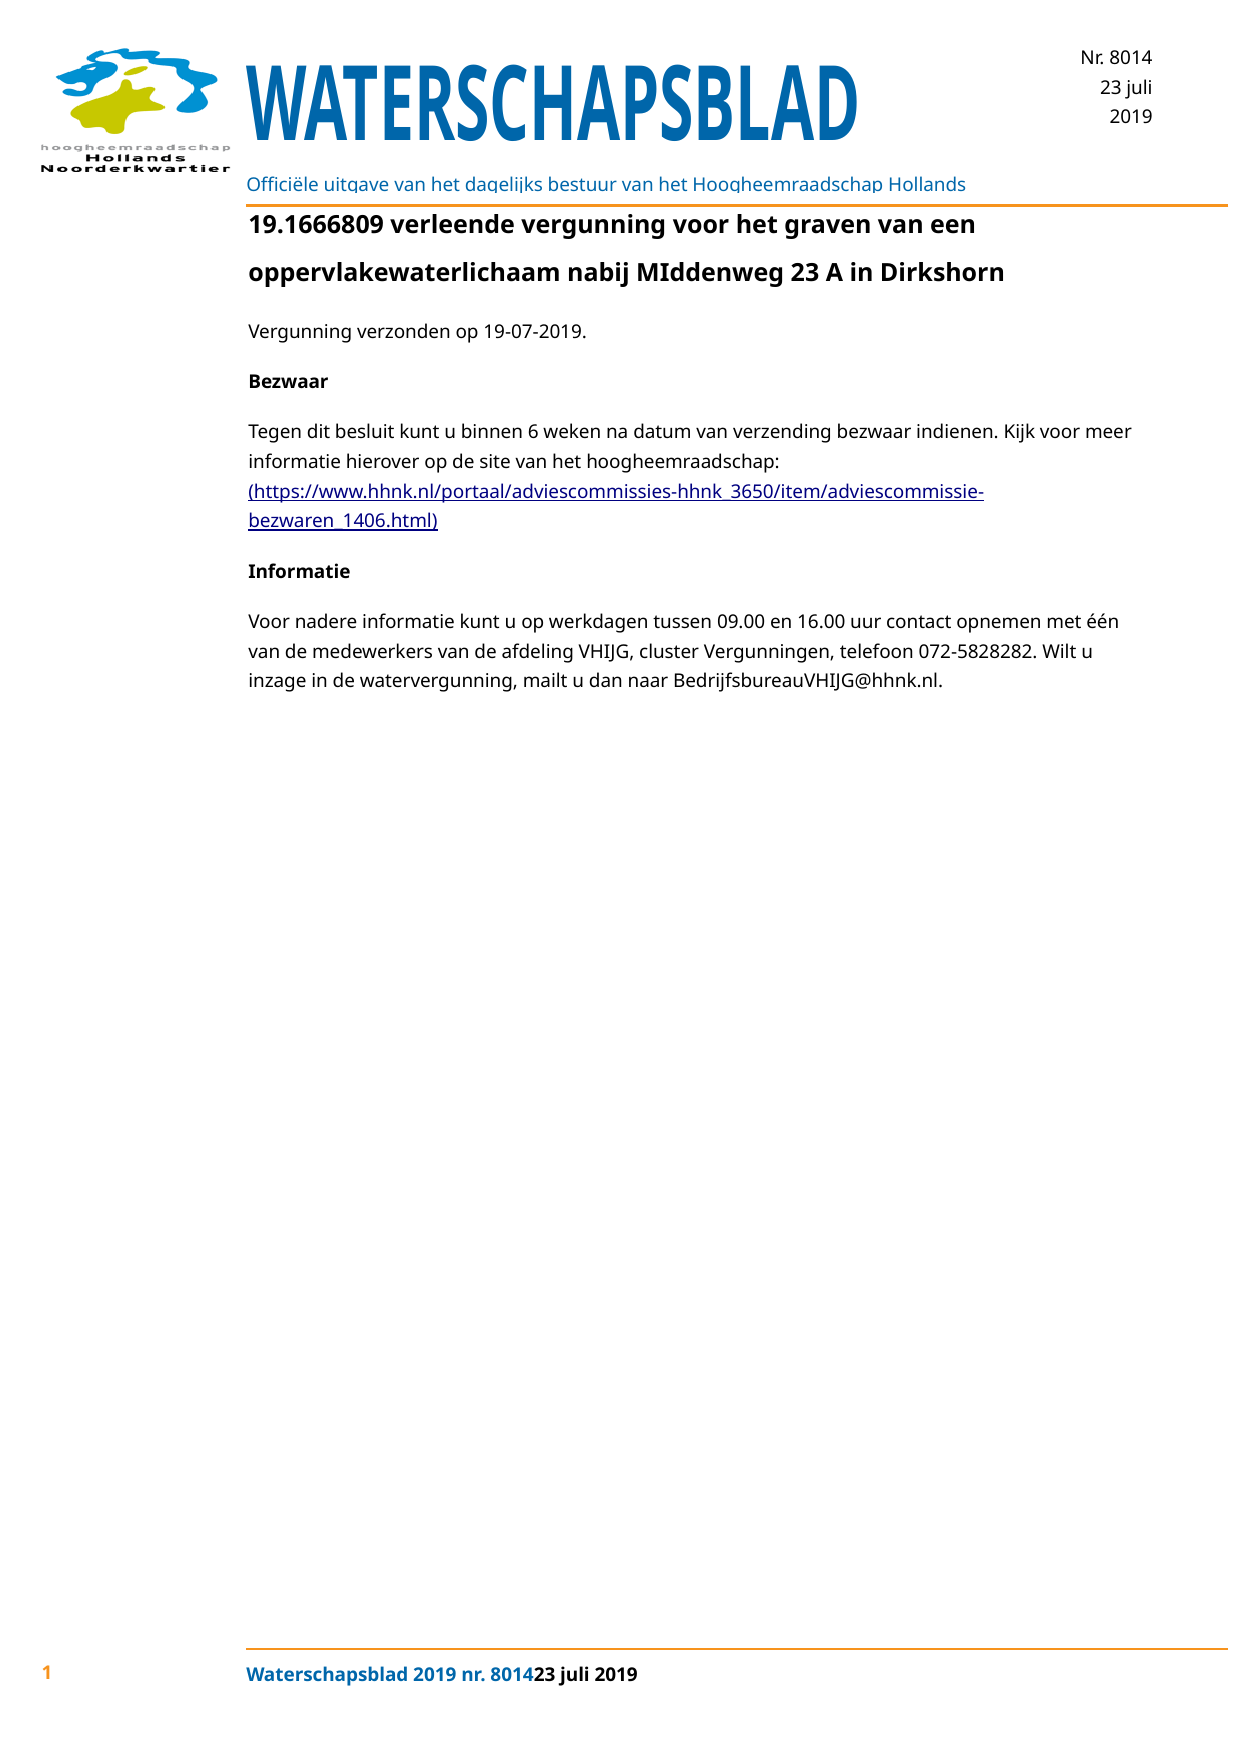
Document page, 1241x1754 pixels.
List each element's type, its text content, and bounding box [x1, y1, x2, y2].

text Voor nadere informatie kunt u op werkdagen tussen 09.00 en 16.00 uur contact opnemen met één van de medewerkers van de afdeling VHIJG, cluster Vergunningen, telefoon 072-5828282. Wilt u inzage in de watervergunning, mailt u dan naar BedrijfsbureauVHIJG@hhnk.nl. [248, 608, 1152, 693]
text 19.1666809 verleende vergunning voor het graven van een oppervlakewaterlichaam nabij MIddenweg 23 A in Dirkshorn [248, 207, 1152, 288]
text Tegen dit besluit kunt u binnen 6 weken na datum van verzending bezwaar indienen. Kijk voor meer informatie hierover op de site van het hoogheemraadschap: (https://www.hhnk.nl/portaal/adviescommissies-hhnk_3650/item/adviescommissie-bezwaren_1406.html) [248, 419, 1152, 533]
picture [41, 47, 231, 172]
text Vergunning verzonden op 19-07-2019. [248, 318, 1152, 344]
text Informatie [248, 558, 1152, 584]
text Bezwaar [248, 368, 1152, 394]
